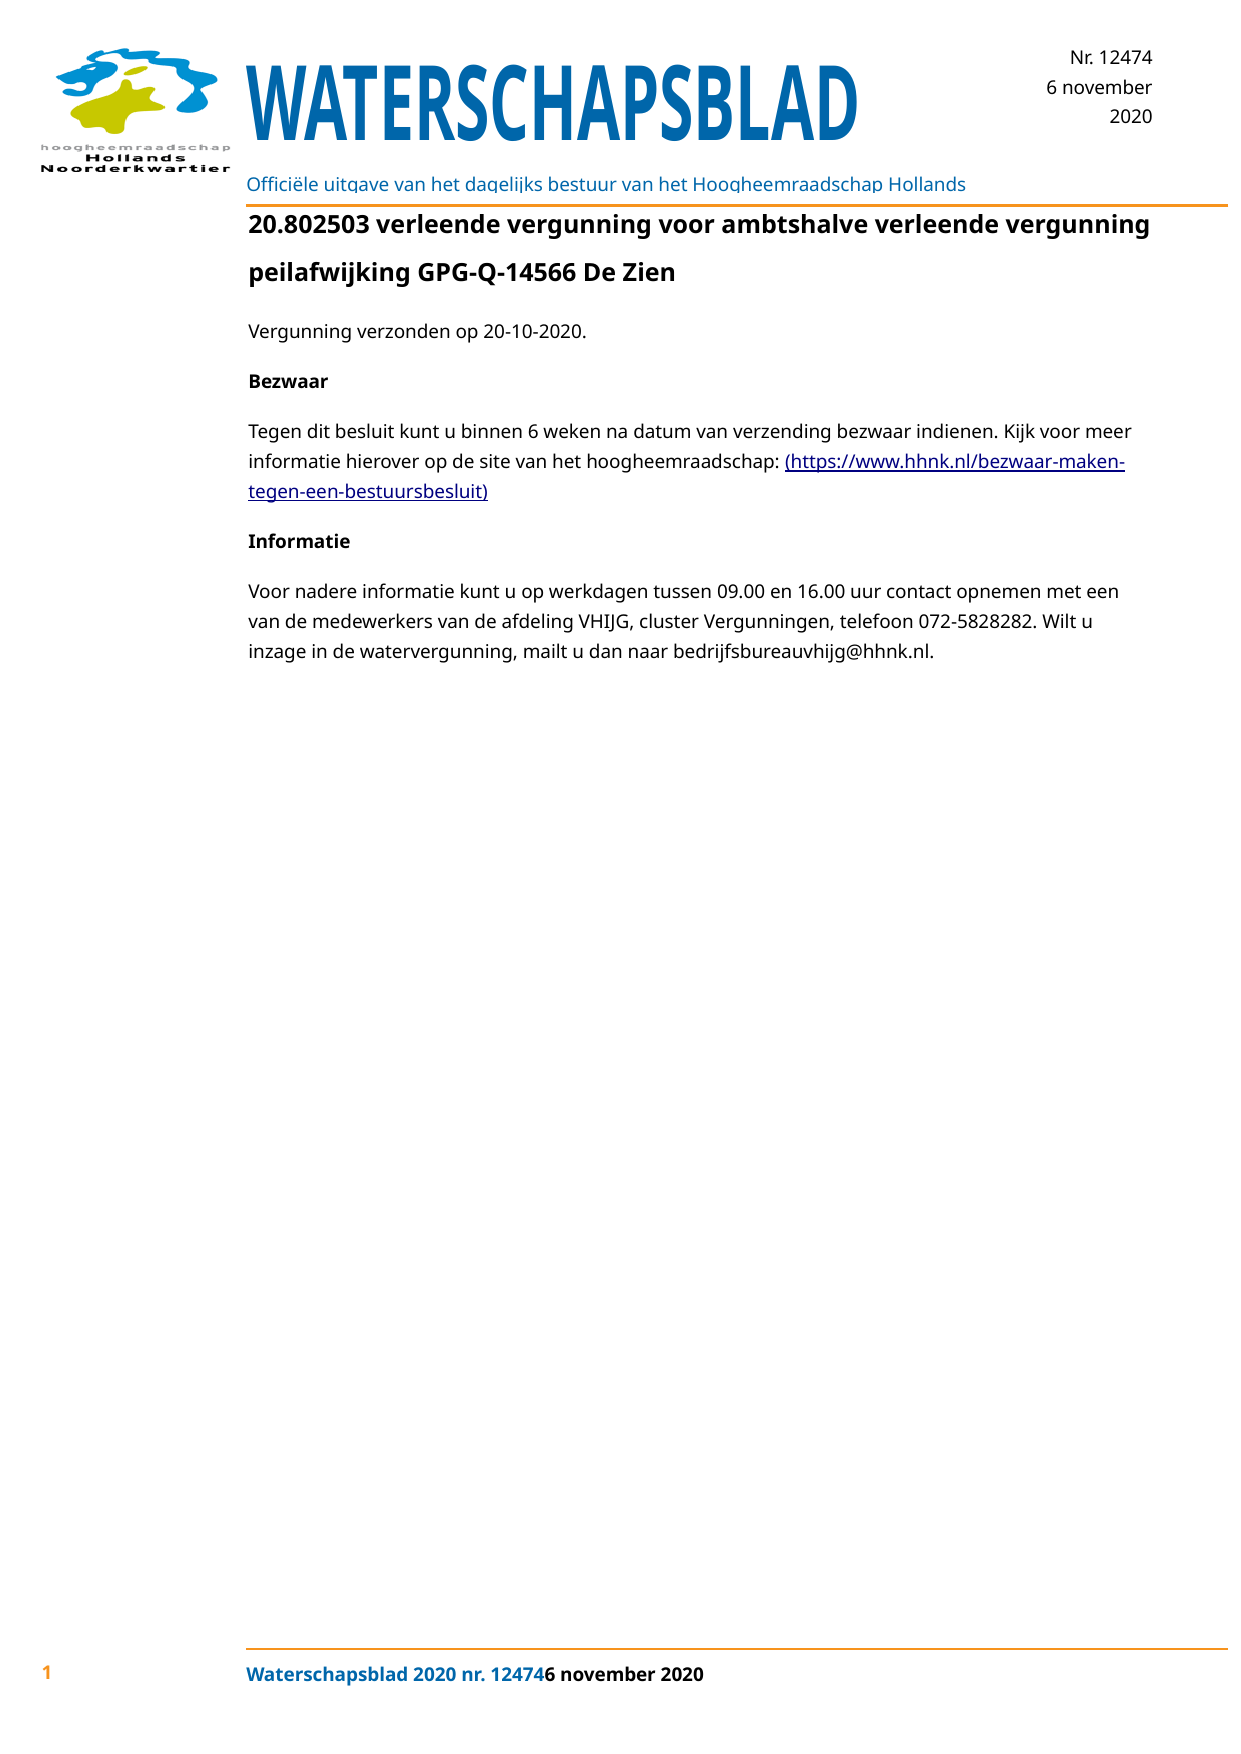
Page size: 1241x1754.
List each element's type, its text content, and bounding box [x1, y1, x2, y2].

text Vergunning verzonden op 20-10-2020. [248, 318, 1152, 344]
text 20.802503 verleende vergunning voor ambtshalve verleende vergunning peilafwijking GPG-Q-14566 De Zien [248, 207, 1152, 288]
text Voor nadere informatie kunt u op werkdagen tussen 09.00 en 16.00 uur contact opnemen met een van de medewerkers van de afdeling VHIJG, cluster Vergunningen, telefoon 072-5828282. Wilt u inzage in de watervergunning, mailt u dan naar bedrijfsbureauvhijg@hhnk.nl. [248, 579, 1152, 664]
text Informatie [248, 528, 1152, 554]
picture [41, 47, 231, 172]
text Bezwaar [248, 368, 1152, 394]
text Tegen dit besluit kunt u binnen 6 weken na datum van verzending bezwaar indienen. Kijk voor meer informatie hierover op de site van het hoogheemraadschap: (https://www.hhnk.nl/bezwaar-maken-tegen-een-bestuursbesluit) [248, 419, 1152, 504]
